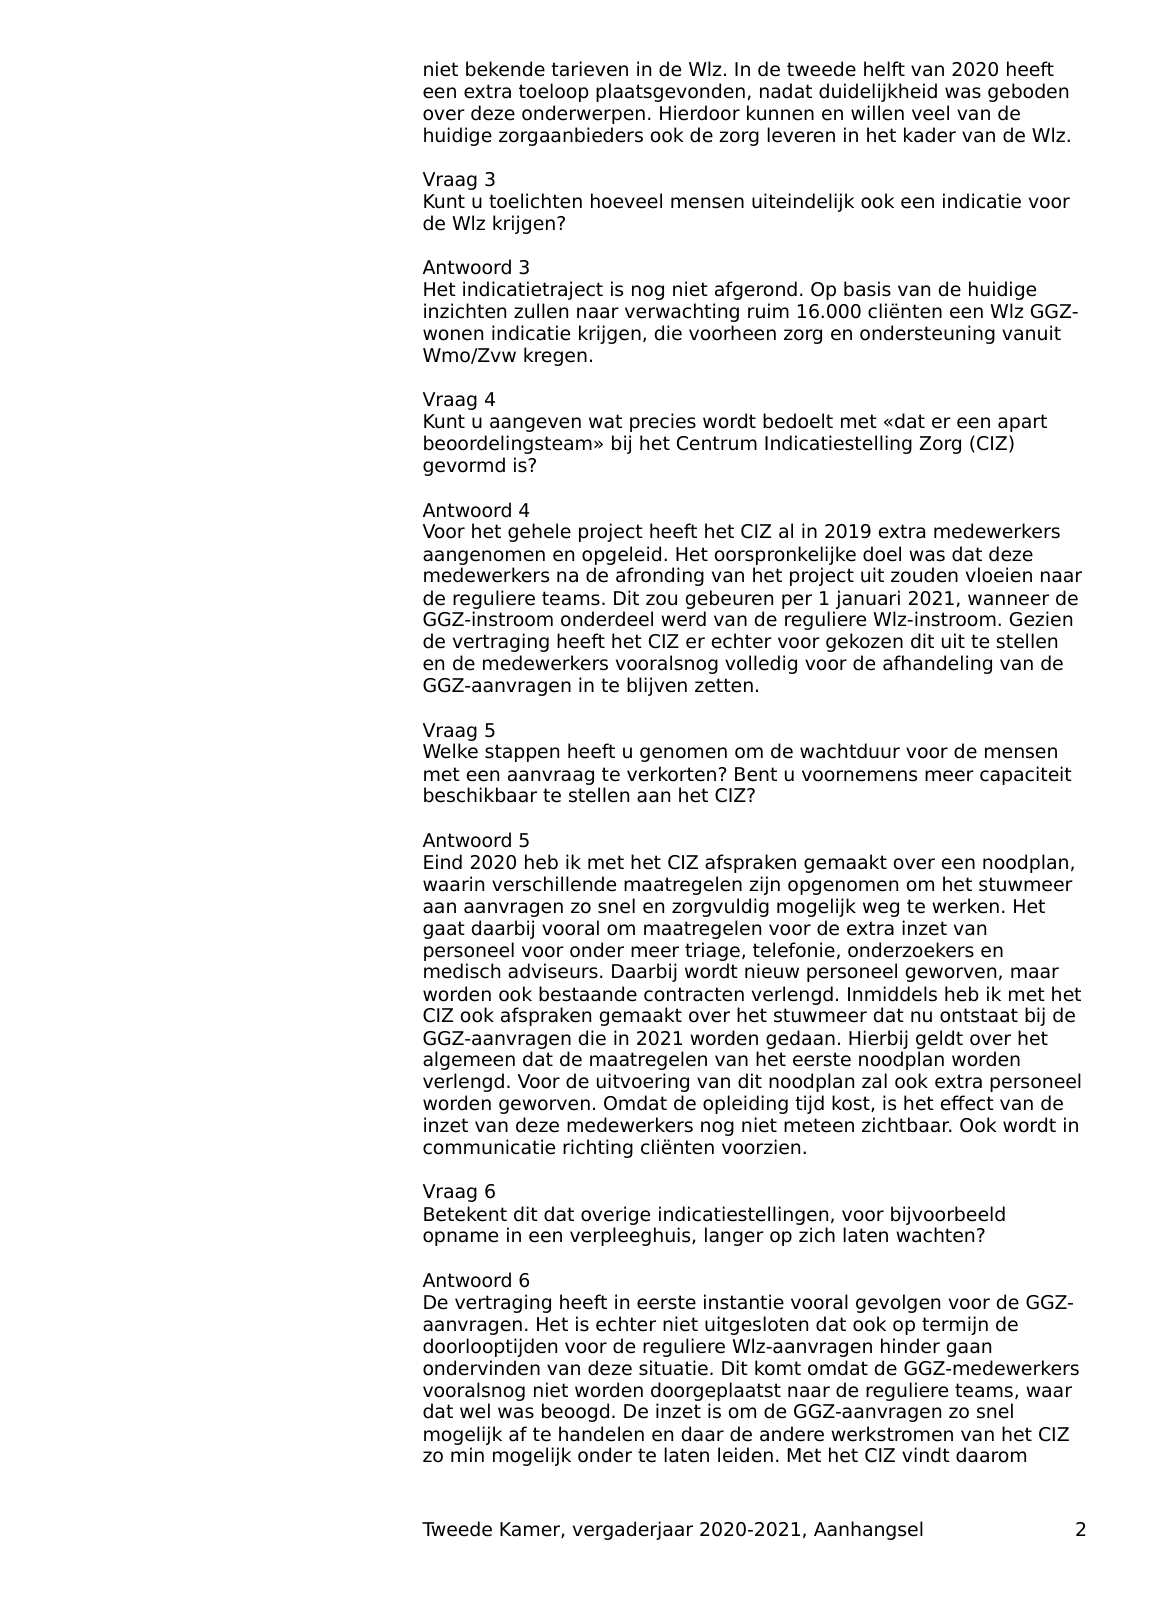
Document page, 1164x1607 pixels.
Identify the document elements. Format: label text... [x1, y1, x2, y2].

text Vraag 3 [422, 169, 1087, 191]
text Betekent dit dat overige indicatiestellingen, voor bijvoorbeeld opname in een verpleeghuis, langer op zich laten wachten? [422, 1203, 1087, 1247]
text Antwoord 4 [422, 499, 1087, 521]
text Vraag 6 [422, 1181, 1087, 1203]
text Kunt u aangeven wat precies wordt bedoelt met «dat er een apart beoordelingsteam» bij het Centrum Indicatiestelling Zorg (CIZ) gevormd is? [422, 411, 1087, 477]
text Antwoord 6 [422, 1269, 1087, 1292]
text Het indicatietraject is nog niet afgerond. Op basis van de huidige inzichten zullen naar verwachting ruim 16.000 cliënten een Wlz GGZ-wonen indicatie krijgen, die voorheen zorg en ondersteuning vanuit Wmo/Zvw kregen. [422, 279, 1087, 367]
text Vraag 4 [422, 389, 1087, 411]
text Kunt u toelichten hoeveel mensen uiteindelijk ook een indicatie voor de Wlz krijgen? [422, 191, 1087, 235]
text Antwoord 3 [422, 257, 1087, 279]
text Vraag 5 [422, 719, 1087, 741]
text niet bekende tarieven in de Wlz. In de tweede helft van 2020 heeft een extra toeloop plaatsgevonden, nadat duidelijkheid was geboden over deze onderwerpen. Hierdoor kunnen en willen veel van de huidige zorgaanbieders ook de zorg leveren in het kader van de Wlz. [422, 59, 1087, 147]
text Eind 2020 heb ik met het CIZ afspraken gemaakt over een noodplan, waarin verschillende maatregelen zijn opgenomen om het stuwmeer aan aanvragen zo snel en zorgvuldig mogelijk weg te werken. Het gaat daarbij vooral om maatregelen voor de extra inzet van personeel voor onder meer triage, telefonie, onderzoekers en medisch adviseurs. Daarbij wordt nieuw personeel geworven, maar worden ook bestaande contracten verlengd. Inmiddels heb ik met het CIZ ook afspraken gemaakt over het stuwmeer dat nu ontstaat bij de GGZ-aanvragen die in 2021 worden gedaan. Hierbij geldt over het algemeen dat de maatregelen van het eerste noodplan worden verlengd. Voor de uitvoering van dit noodplan zal ook extra personeel worden geworven. Omdat de opleiding tijd kost, is het effect van de inzet van deze medewerkers nog niet meteen zichtbaar. Ook wordt in communicatie richting cliënten voorzien. [422, 852, 1087, 1159]
text De vertraging heeft in eerste instantie vooral gevolgen voor de GGZ-aanvragen. Het is echter niet uitgesloten dat ook op termijn de doorlooptijden voor de reguliere Wlz-aanvragen hinder gaan ondervinden van deze situatie. Dit komt omdat de GGZ-medewerkers vooralsnog niet worden doorgeplaatst naar de reguliere teams, waar dat wel was beoogd. De inzet is om de GGZ-aanvragen zo snel mogelijk af te handelen en daar de andere werkstromen van het CIZ zo min mogelijk onder te laten leiden. Met het CIZ vindt daarom [422, 1292, 1087, 1467]
text Voor het gehele project heeft het CIZ al in 2019 extra medewerkers aangenomen en opgeleid. Het oorspronkelijke doel was dat deze medewerkers na de afronding van het project uit zouden vloeien naar de reguliere teams. Dit zou gebeuren per 1 januari 2021, wanneer de GGZ-instroom onderdeel werd van de reguliere Wlz-instroom. Gezien de vertraging heeft het CIZ er echter voor gekozen dit uit te stellen en de medewerkers vooralsnog volledig voor de afhandeling van de GGZ-aanvragen in te blijven zetten. [422, 521, 1087, 697]
text Welke stappen heeft u genomen om de wachtduur voor de mensen met een aanvraag te verkorten? Bent u voornemens meer capaciteit beschikbaar te stellen aan het CIZ? [422, 741, 1087, 807]
text Antwoord 5 [422, 829, 1087, 852]
